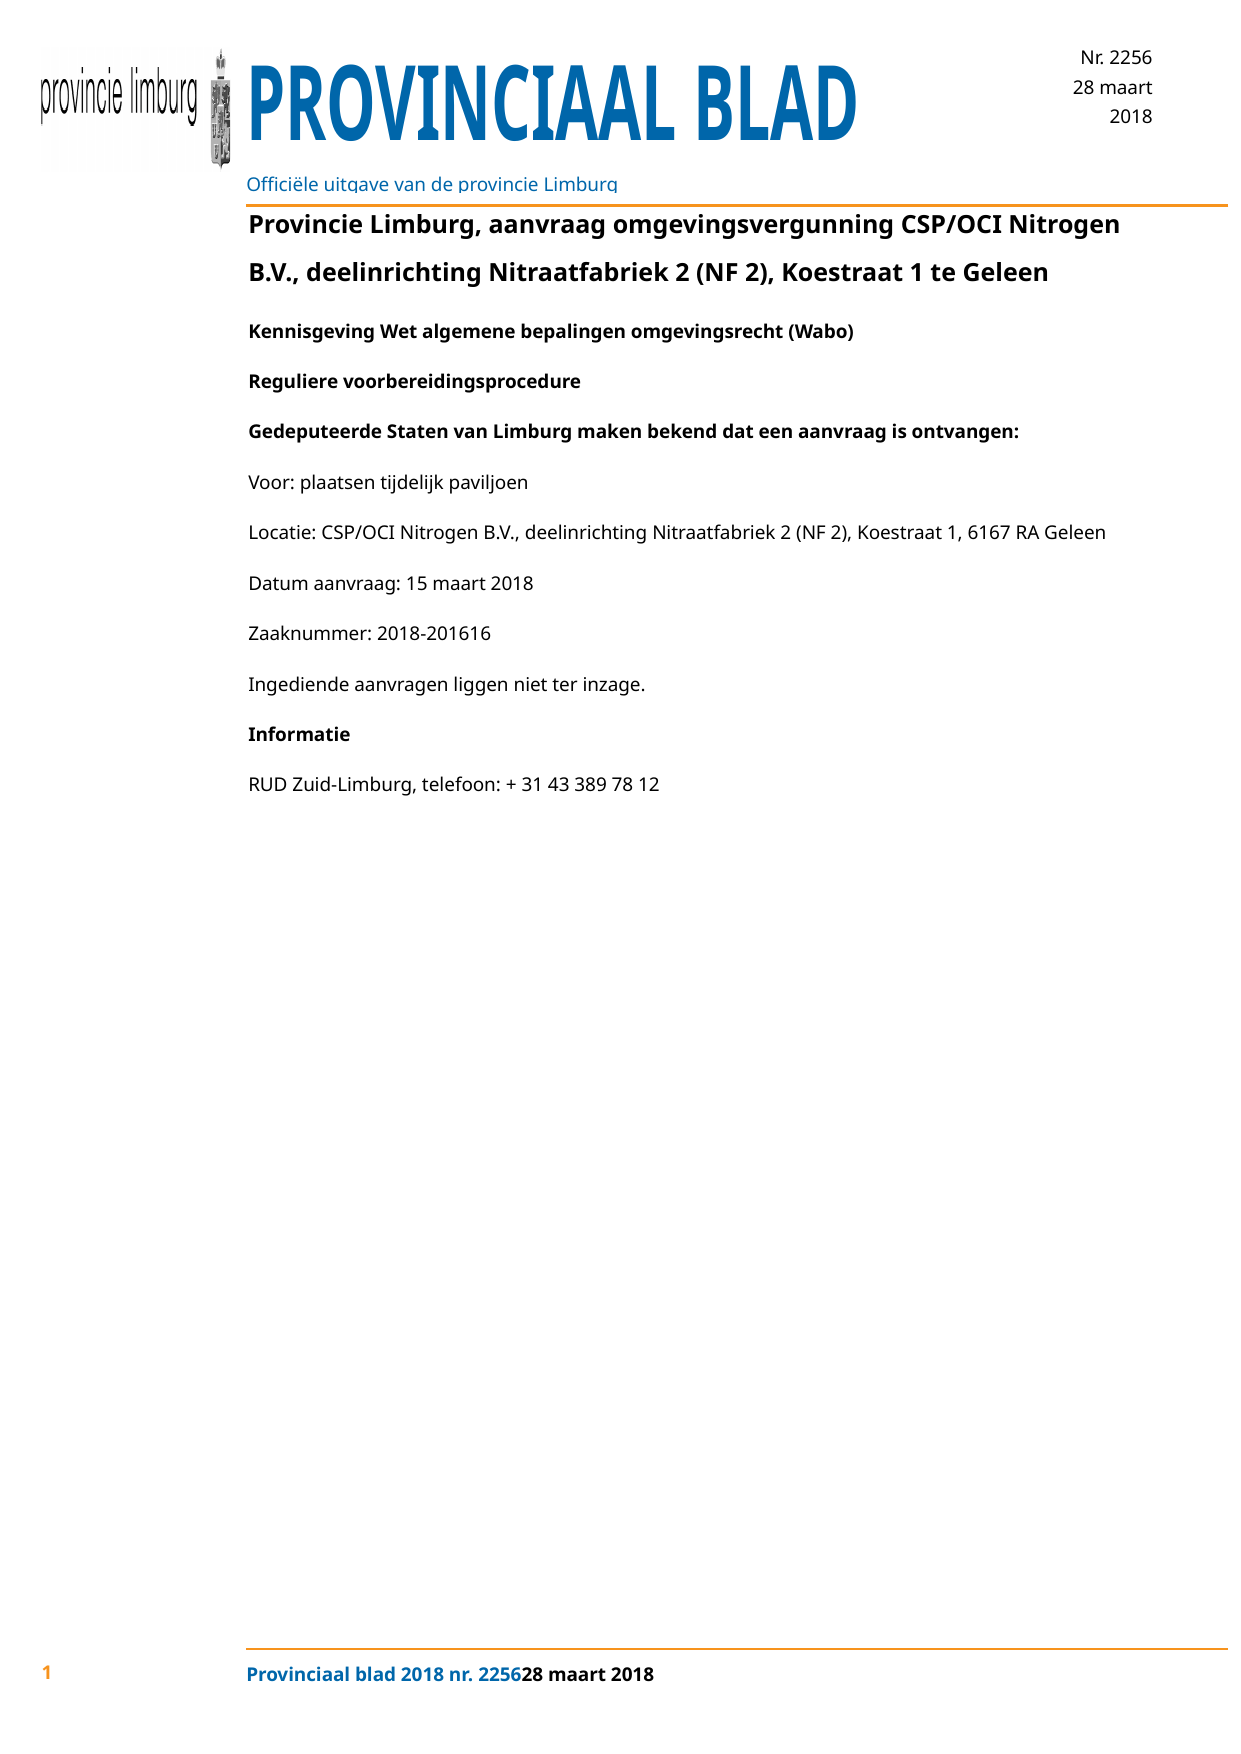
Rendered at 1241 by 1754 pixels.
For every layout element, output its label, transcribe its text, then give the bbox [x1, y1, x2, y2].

text Voor: plaatsen tijdelijk paviljoen [248, 469, 1152, 495]
text Ingediende aanvragen liggen niet ter inzage. [248, 671, 1152, 697]
text Provincie Limburg, aanvraag omgevingsvergunning CSP/OCI Nitrogen B.V., deelinrichting Nitraatfabriek 2 (NF 2), Koestraat 1 te Geleen [248, 207, 1152, 288]
text Reguliere voorbereidingsprocedure [248, 368, 1152, 394]
text Kennisgeving Wet algemene bepalingen omgevingsrecht (Wabo) [248, 318, 1152, 344]
text Informatie [248, 721, 1152, 747]
text RUD Zuid-Limburg, telefoon: + 31 43 389 78 12 [248, 772, 1152, 797]
text Zaaknummer: 2018-201616 [248, 620, 1152, 646]
text Datum aanvraag: 15 maart 2018 [248, 570, 1152, 596]
text Gedeputeerde Staten van Limburg maken bekend dat een aanvraag is ontvangen: [248, 419, 1152, 444]
picture [41, 47, 231, 172]
text Locatie: CSP/OCI Nitrogen B.V., deelinrichting Nitraatfabriek 2 (NF 2), Koestraat 1, 6167 RA Geleen [248, 519, 1152, 545]
